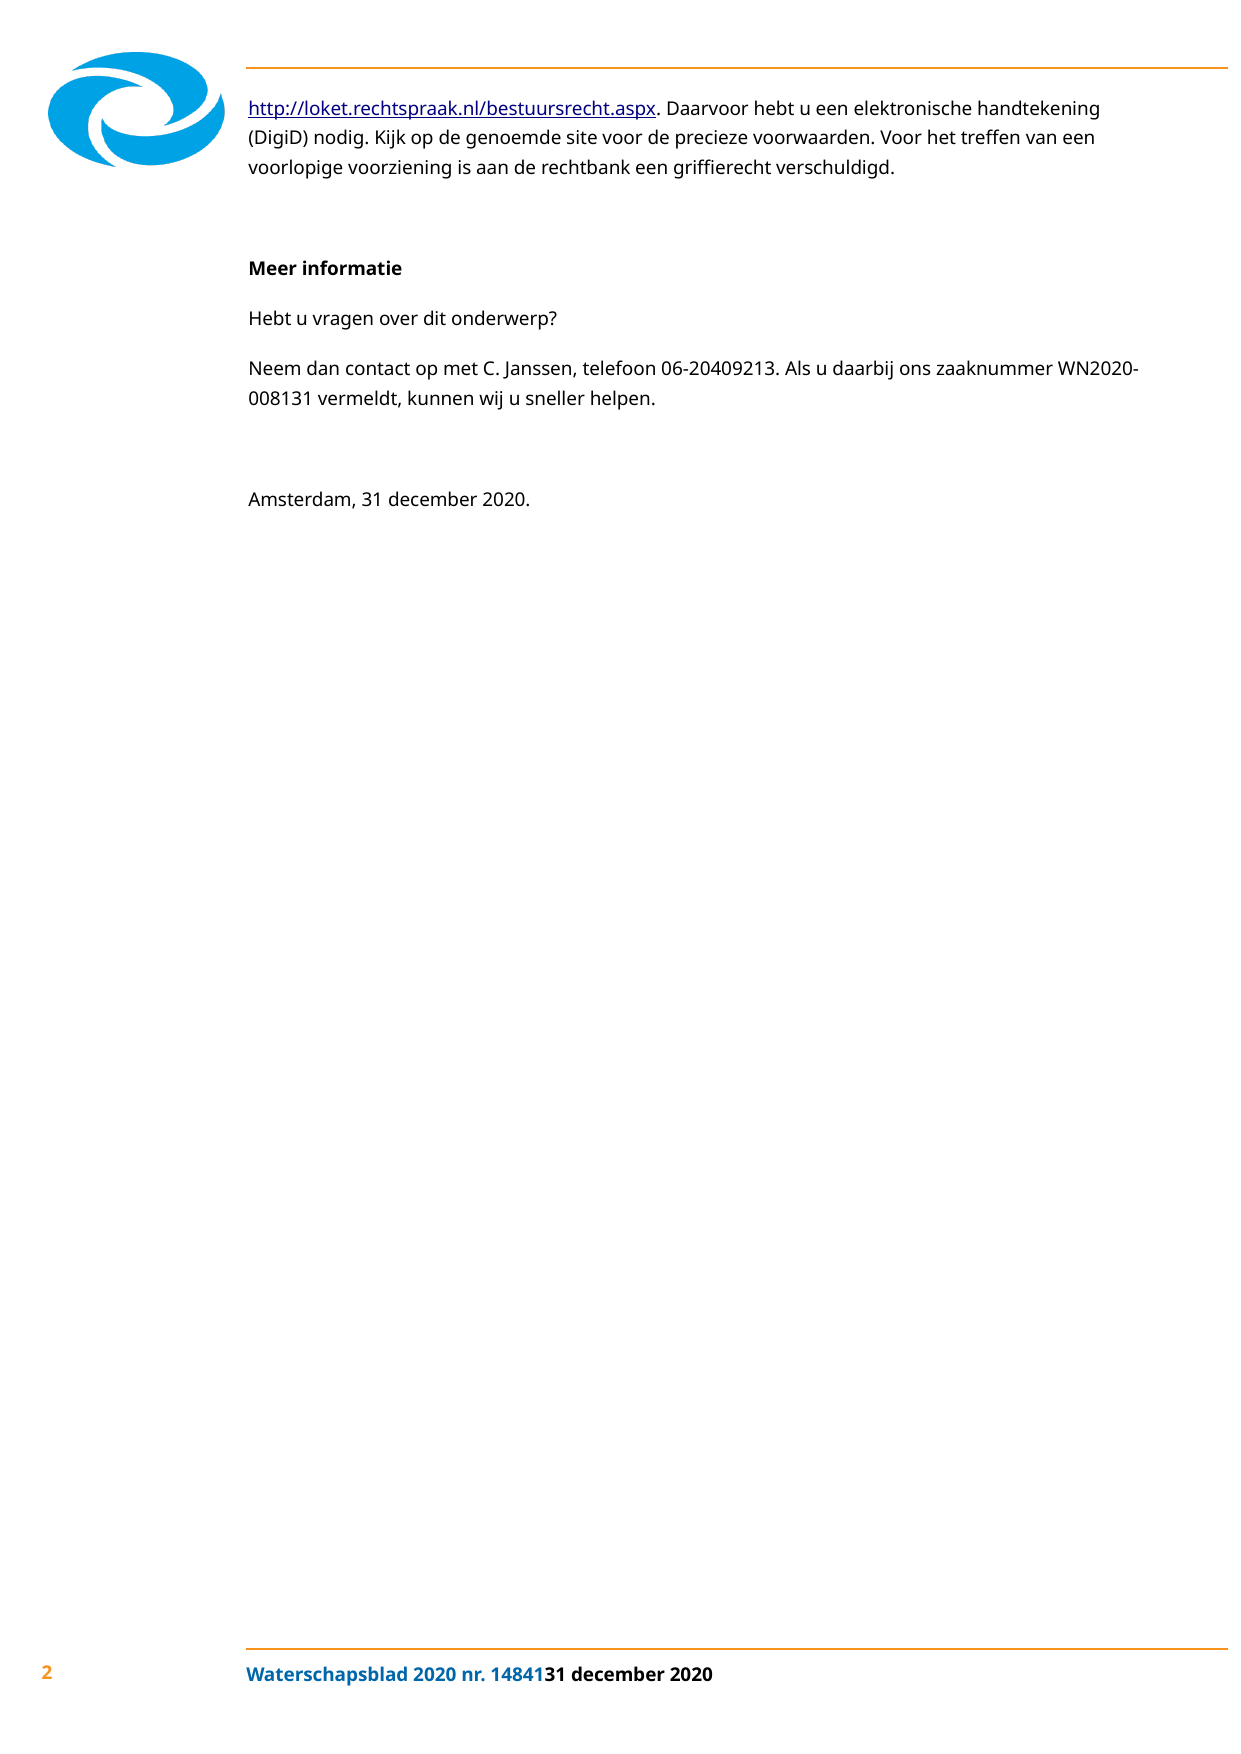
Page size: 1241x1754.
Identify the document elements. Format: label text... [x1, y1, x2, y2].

picture [41, 47, 231, 172]
text Neem dan contact op met C. Janssen, telefoon 06-20409213. Als u daarbij ons zaaknummer WN2020-008131 vermeldt, kunnen wij u sneller helpen. [248, 356, 1152, 411]
text http://loket.rechtspraak.nl/bestuursrecht.aspx. Daarvoor hebt u een elektronische handtekening (DigiD) nodig. Kijk op de genoemde site voor de precieze voorwaarden. Voor het treffen van een voorlopige voorziening is aan de rechtbank een griffierecht verschuldigd. [248, 95, 1152, 180]
text Hebt u vragen over dit onderwerp? [248, 305, 1152, 331]
text Amsterdam, 31 december 2020. [248, 486, 1152, 512]
text Meer informatie [248, 255, 1152, 281]
